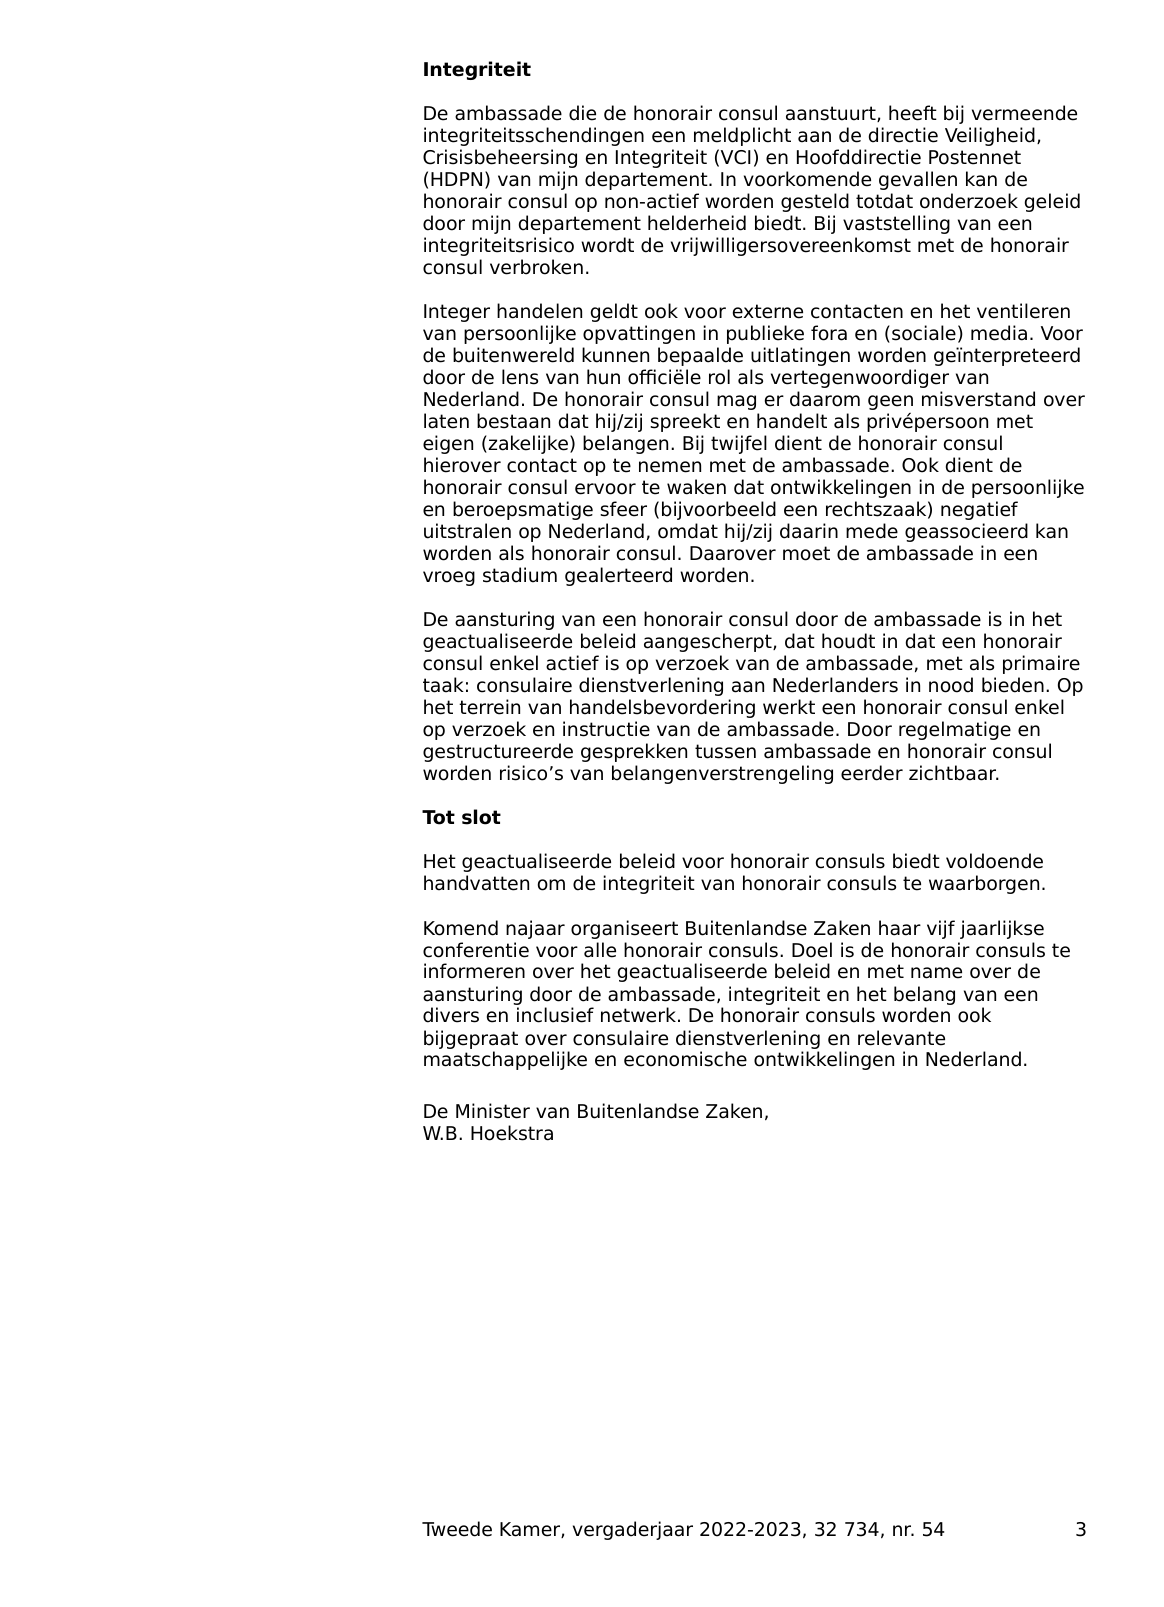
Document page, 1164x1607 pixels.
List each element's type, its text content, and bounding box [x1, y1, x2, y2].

text De aansturing van een honorair consul door de ambassade is in het geactualiseerde beleid aangescherpt, dat houdt in dat een honorair consul enkel actief is op verzoek van de ambassade, met als primaire taak: consulaire dienstverlening aan Nederlanders in nood bieden. Op het terrein van handelsbevordering werkt een honorair consul enkel op verzoek en instructie van de ambassade. Door regelmatige en gestructureerde gesprekken tussen ambassade en honorair consul worden risico’s van belangenverstrengeling eerder zichtbaar. [422, 609, 1087, 785]
text Komend najaar organiseert Buitenlandse Zaken haar vijf jaarlijkse conferentie voor alle honorair consuls. Doel is de honorair consuls te informeren over het geactualiseerde beleid en met name over de aansturing door de ambassade, integriteit en het belang van een divers en inclusief netwerk. De honorair consuls worden ook bijgepraat over consulaire dienstverlening en relevante maatschappelijke en economische ontwikkelingen in Nederland. [422, 917, 1087, 1071]
subtitle Tot slot [422, 807, 1087, 829]
text De Minister van Buitenlandse Zaken, W.B. Hoekstra [422, 1101, 1087, 1145]
text Het geactualiseerde beleid voor honorair consuls biedt voldoende handvatten om de integriteit van honorair consuls te waarborgen. [422, 851, 1087, 895]
text Integer handelen geldt ook voor externe contacten en het ventileren van persoonlijke opvattingen in publieke fora en (sociale) media. Voor de buitenwereld kunnen bepaalde uitlatingen worden geïnterpreteerd door de lens van hun officiële rol als vertegenwoordiger van Nederland. De honorair consul mag er daarom geen misverstand over laten bestaan dat hij/zij spreekt en handelt als privépersoon met eigen (zakelijke) belangen. Bij twijfel dient de honorair consul hierover contact op te nemen met de ambassade. Ook dient de honorair consul ervoor te waken dat ontwikkelingen in de persoonlijke en beroepsmatige sfeer (bijvoorbeeld een rechtszaak) negatief uitstralen op Nederland, omdat hij/zij daarin mede geassocieerd kan worden als honorair consul. Daarover moet de ambassade in een vroeg stadium gealerteerd worden. [422, 301, 1087, 587]
text De ambassade die de honorair consul aanstuurt, heeft bij vermeende integriteitsschendingen een meldplicht aan de directie Veiligheid, Crisisbeheersing en Integriteit (VCI) en Hoofddirectie Postennet (HDPN) van mijn departement. In voorkomende gevallen kan de honorair consul op non-actief worden gesteld totdat onderzoek geleid door mijn departement helderheid biedt. Bij vaststelling van een integriteitsrisico wordt de vrijwilligersovereenkomst met de honorair consul verbroken. [422, 103, 1087, 279]
subtitle Integriteit [422, 59, 1087, 81]
